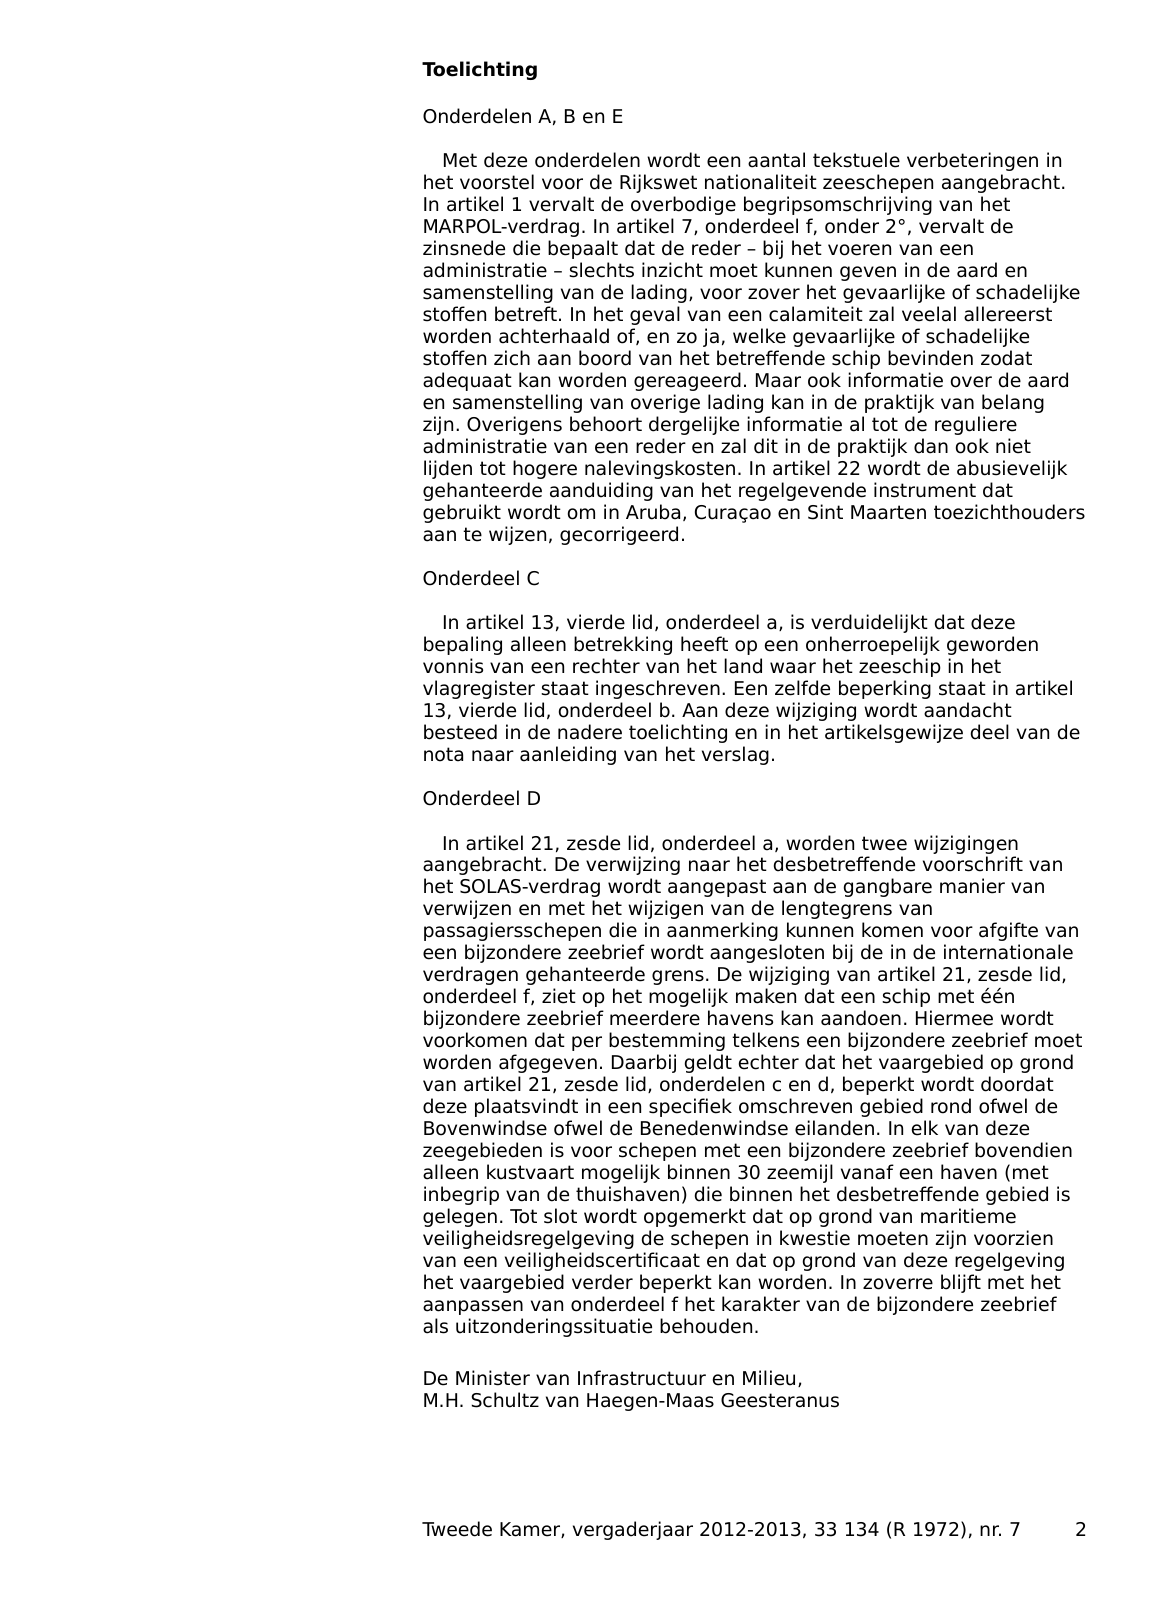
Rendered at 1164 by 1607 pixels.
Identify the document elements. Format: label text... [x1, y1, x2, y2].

subtitle Onderdelen A, B en E [422, 106, 1087, 128]
subtitle Onderdeel D [422, 788, 1087, 810]
text In artikel 21, zesde lid, onderdeel a, worden twee wijzigingen aangebracht. De verwijzing naar het desbetreffende voorschrift van het SOLAS-verdrag wordt aangepast aan de gangbare manier van verwijzen en met het wijzigen van de lengtegrens van passagiersschepen die in aanmerking kunnen komen voor afgifte van een bijzondere zeebrief wordt aangesloten bij de in de internationale verdragen gehanteerde grens. De wijziging van artikel 21, zesde lid, onderdeel f, ziet op het mogelijk maken dat een schip met één bijzondere zeebrief meerdere havens kan aandoen. Hiermee wordt voorkomen dat per bestemming telkens een bijzondere zeebrief moet worden afgegeven. Daarbij geldt echter dat het vaargebied op grond van artikel 21, zesde lid, onderdelen c en d, beperkt wordt doordat deze plaatsvindt in een specifiek omschreven gebied rond ofwel de Bovenwindse ofwel de Benedenwindse eilanden. In elk van deze zeegebieden is voor schepen met een bijzondere zeebrief bovendien alleen kustvaart mogelijk binnen 30 zeemijl vanaf een haven (met inbegrip van de thuishaven) die binnen het desbetreffende gebied is gelegen. Tot slot wordt opgemerkt dat op grond van maritieme veiligheidsregelgeving de schepen in kwestie moeten zijn voorzien van een veiligheidscertificaat en dat op grond van deze regelgeving het vaargebied verder beperkt kan worden. In zoverre blijft met het aanpassen van onderdeel f het karakter van de bijzondere zeebrief als uitzonderingssituatie behouden. [422, 832, 1087, 1338]
subtitle Toelichting [422, 59, 1087, 81]
text In artikel 13, vierde lid, onderdeel a, is verduidelijkt dat deze bepaling alleen betrekking heeft op een onherroepelijk geworden vonnis van een rechter van het land waar het zeeschip in het vlagregister staat ingeschreven. Een zelfde beperking staat in artikel 13, vierde lid, onderdeel b. Aan deze wijziging wordt aandacht besteed in de nadere toelichting en in het artikelsgewijze deel van de nota naar aanleiding van het verslag. [422, 612, 1087, 766]
text De Minister van Infrastructuur en Milieu, M.H. Schultz van Haegen-Maas Geesteranus [422, 1368, 1087, 1412]
text Met deze onderdelen wordt een aantal tekstuele verbeteringen in het voorstel voor de Rijkswet nationaliteit zeeschepen aangebracht. In artikel 1 vervalt de overbodige begripsomschrijving van het MARPOL-verdrag. In artikel 7, onderdeel f, onder 2°, vervalt de zinsnede die bepaalt dat de reder – bij het voeren van een administratie – slechts inzicht moet kunnen geven in de aard en samenstelling van de lading, voor zover het gevaarlijke of schadelijke stoffen betreft. In het geval van een calamiteit zal veelal allereerst worden achterhaald of, en zo ja, welke gevaarlijke of schadelijke stoffen zich aan boord van het betreffende schip bevinden zodat adequaat kan worden gereageerd. Maar ook informatie over de aard en samenstelling van overige lading kan in de praktijk van belang zijn. Overigens behoort dergelijke informatie al tot de reguliere administratie van een reder en zal dit in de praktijk dan ook niet lijden tot hogere nalevingskosten. In artikel 22 wordt de abusievelijk gehanteerde aanduiding van het regelgevende instrument dat gebruikt wordt om in Aruba, Curaçao en Sint Maarten toezichthouders aan te wijzen, gecorrigeerd. [422, 150, 1087, 546]
subtitle Onderdeel C [422, 568, 1087, 590]
